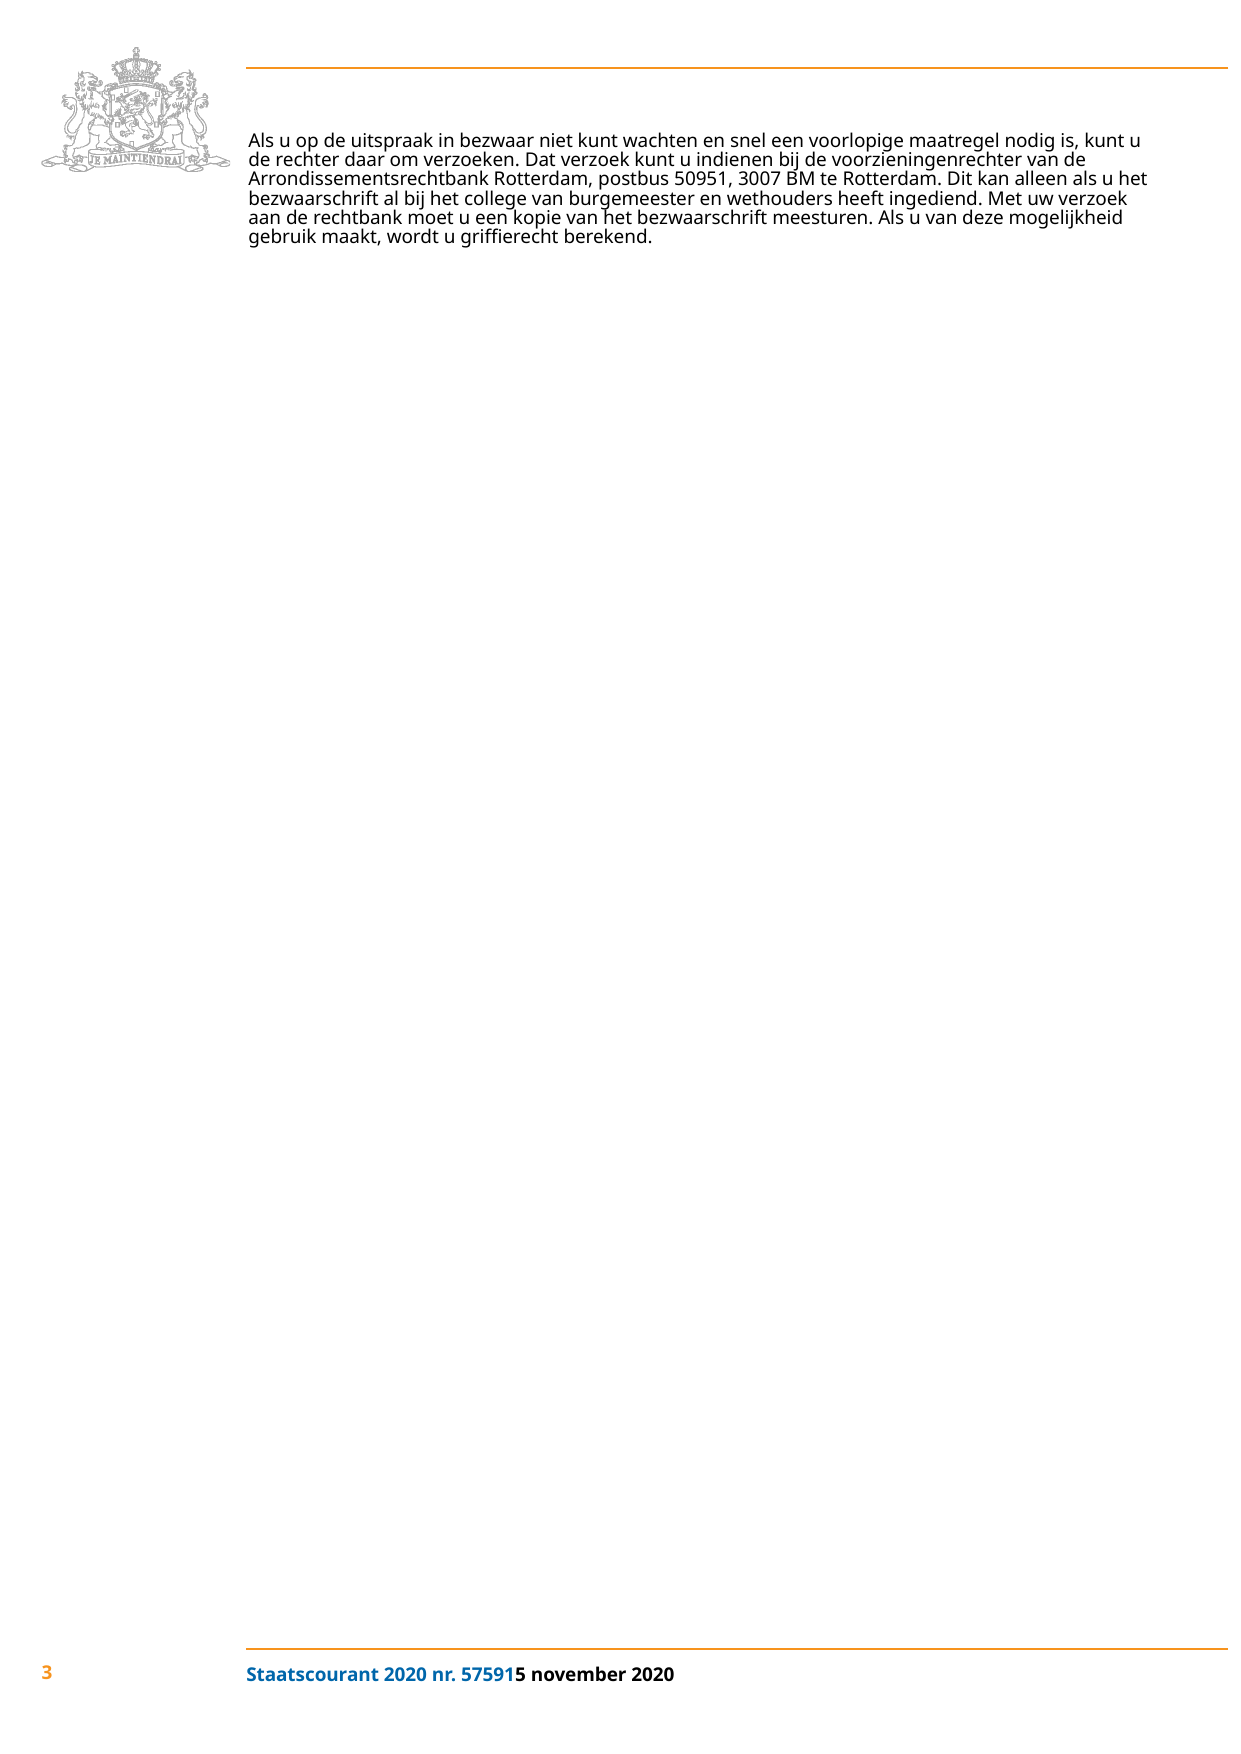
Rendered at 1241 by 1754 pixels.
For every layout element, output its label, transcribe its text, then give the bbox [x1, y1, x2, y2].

picture [41, 47, 231, 172]
text Als u op de uitspraak in bezwaar niet kunt wachten en snel een voorlopige maatregel nodig is, kunt u de rechter daar om verzoeken. Dat verzoek kunt u indienen bij de voorzieningenrechter van de Arrondissementsrechtbank Rotterdam, postbus 50951, 3007 BM te Rotterdam. Dit kan alleen als u het bezwaarschrift al bij het college van burgemeester en wethouders heeft ingediend. Met uw verzoek aan de rechtbank moet u een kopie van het bezwaarschrift meesturen. Als u van deze mogelijkheid gebruik maakt, wordt u griffierecht berekend. [248, 132, 1152, 247]
